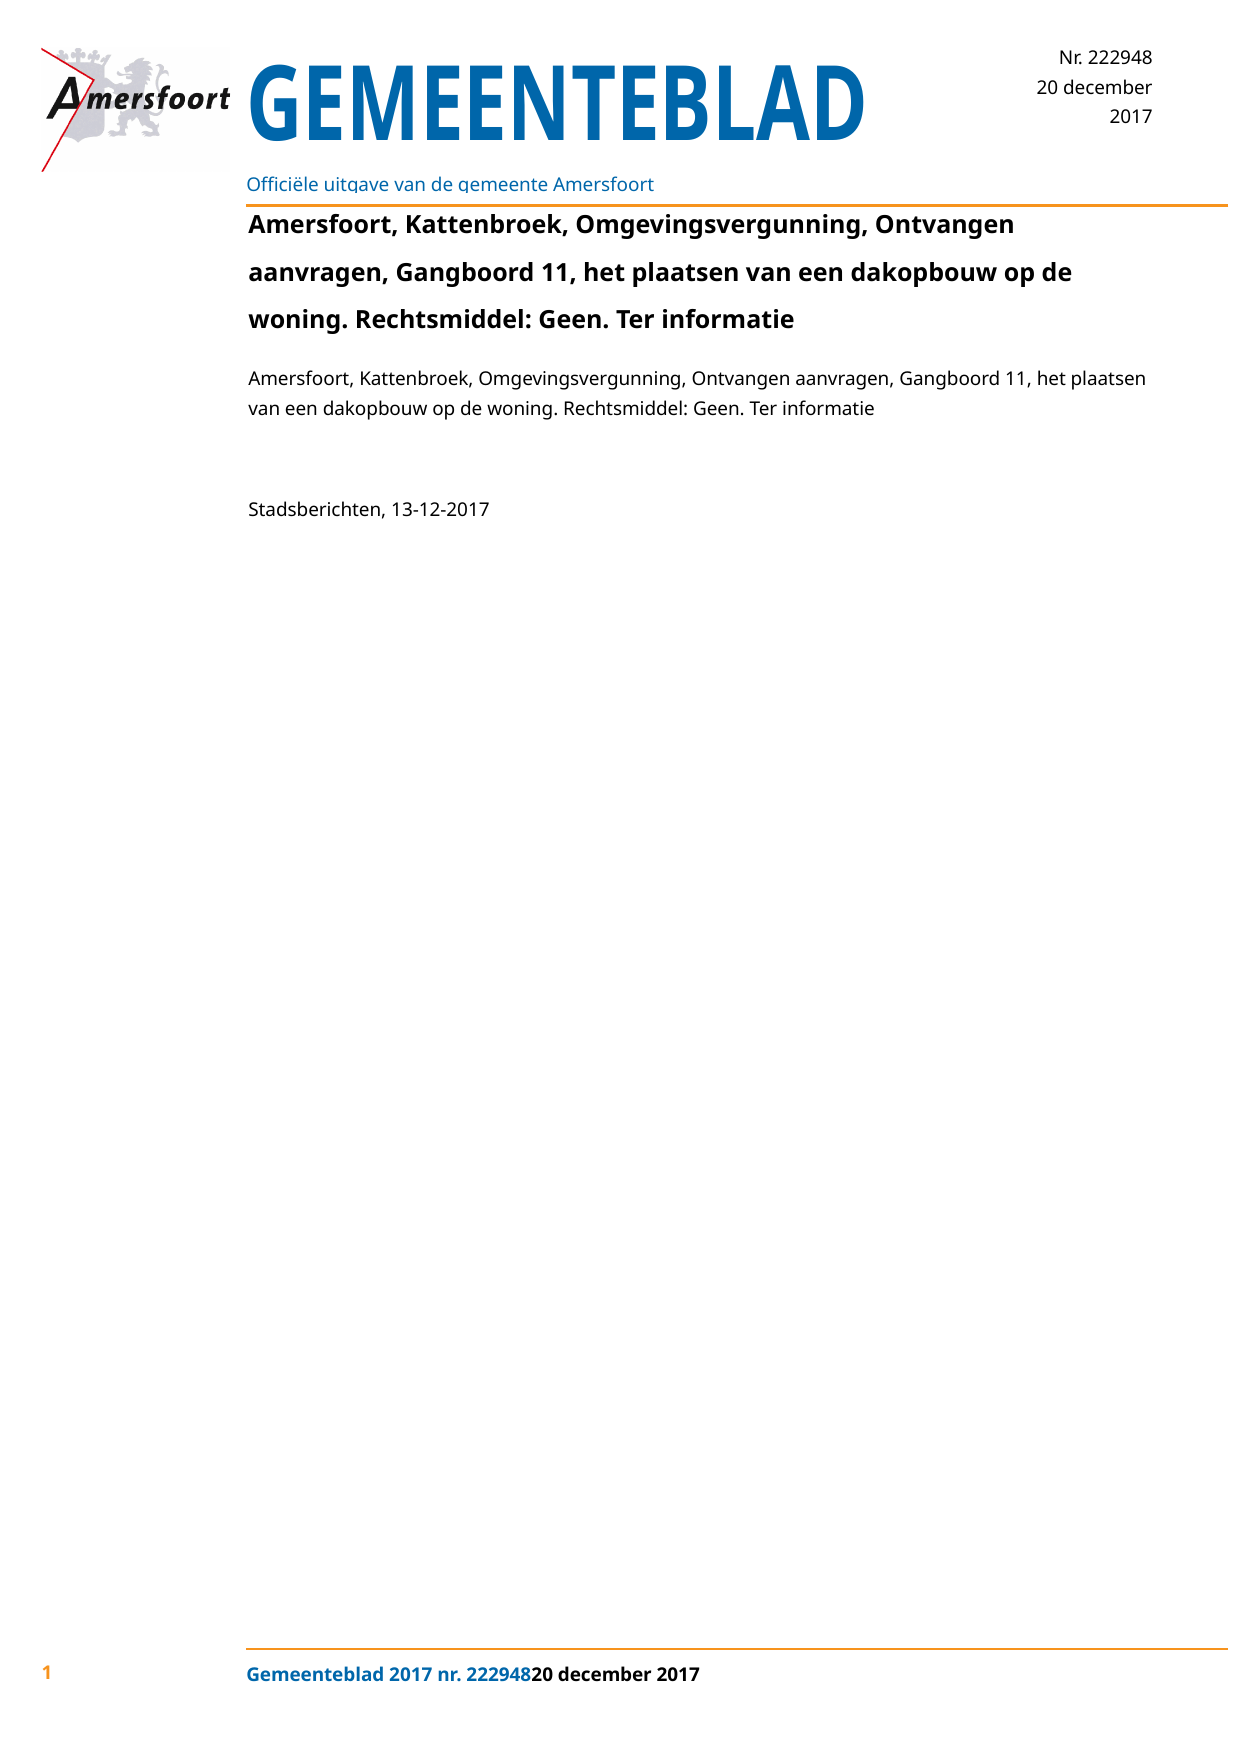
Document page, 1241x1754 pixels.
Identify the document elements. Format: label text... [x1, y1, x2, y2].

text Stadsberichten, 13-12-2017 [248, 496, 1152, 522]
picture [41, 47, 231, 172]
text Amersfoort, Kattenbroek, Omgevingsvergunning, Ontvangen aanvragen, Gangboord 11, het plaatsen van een dakopbouw op de woning. Rechtsmiddel: Geen. Ter informatie [248, 366, 1152, 421]
text Amersfoort, Kattenbroek, Omgevingsvergunning, Ontvangen aanvragen, Gangboord 11, het plaatsen van een dakopbouw op de woning. Rechtsmiddel: Geen. Ter informatie [248, 207, 1152, 336]
